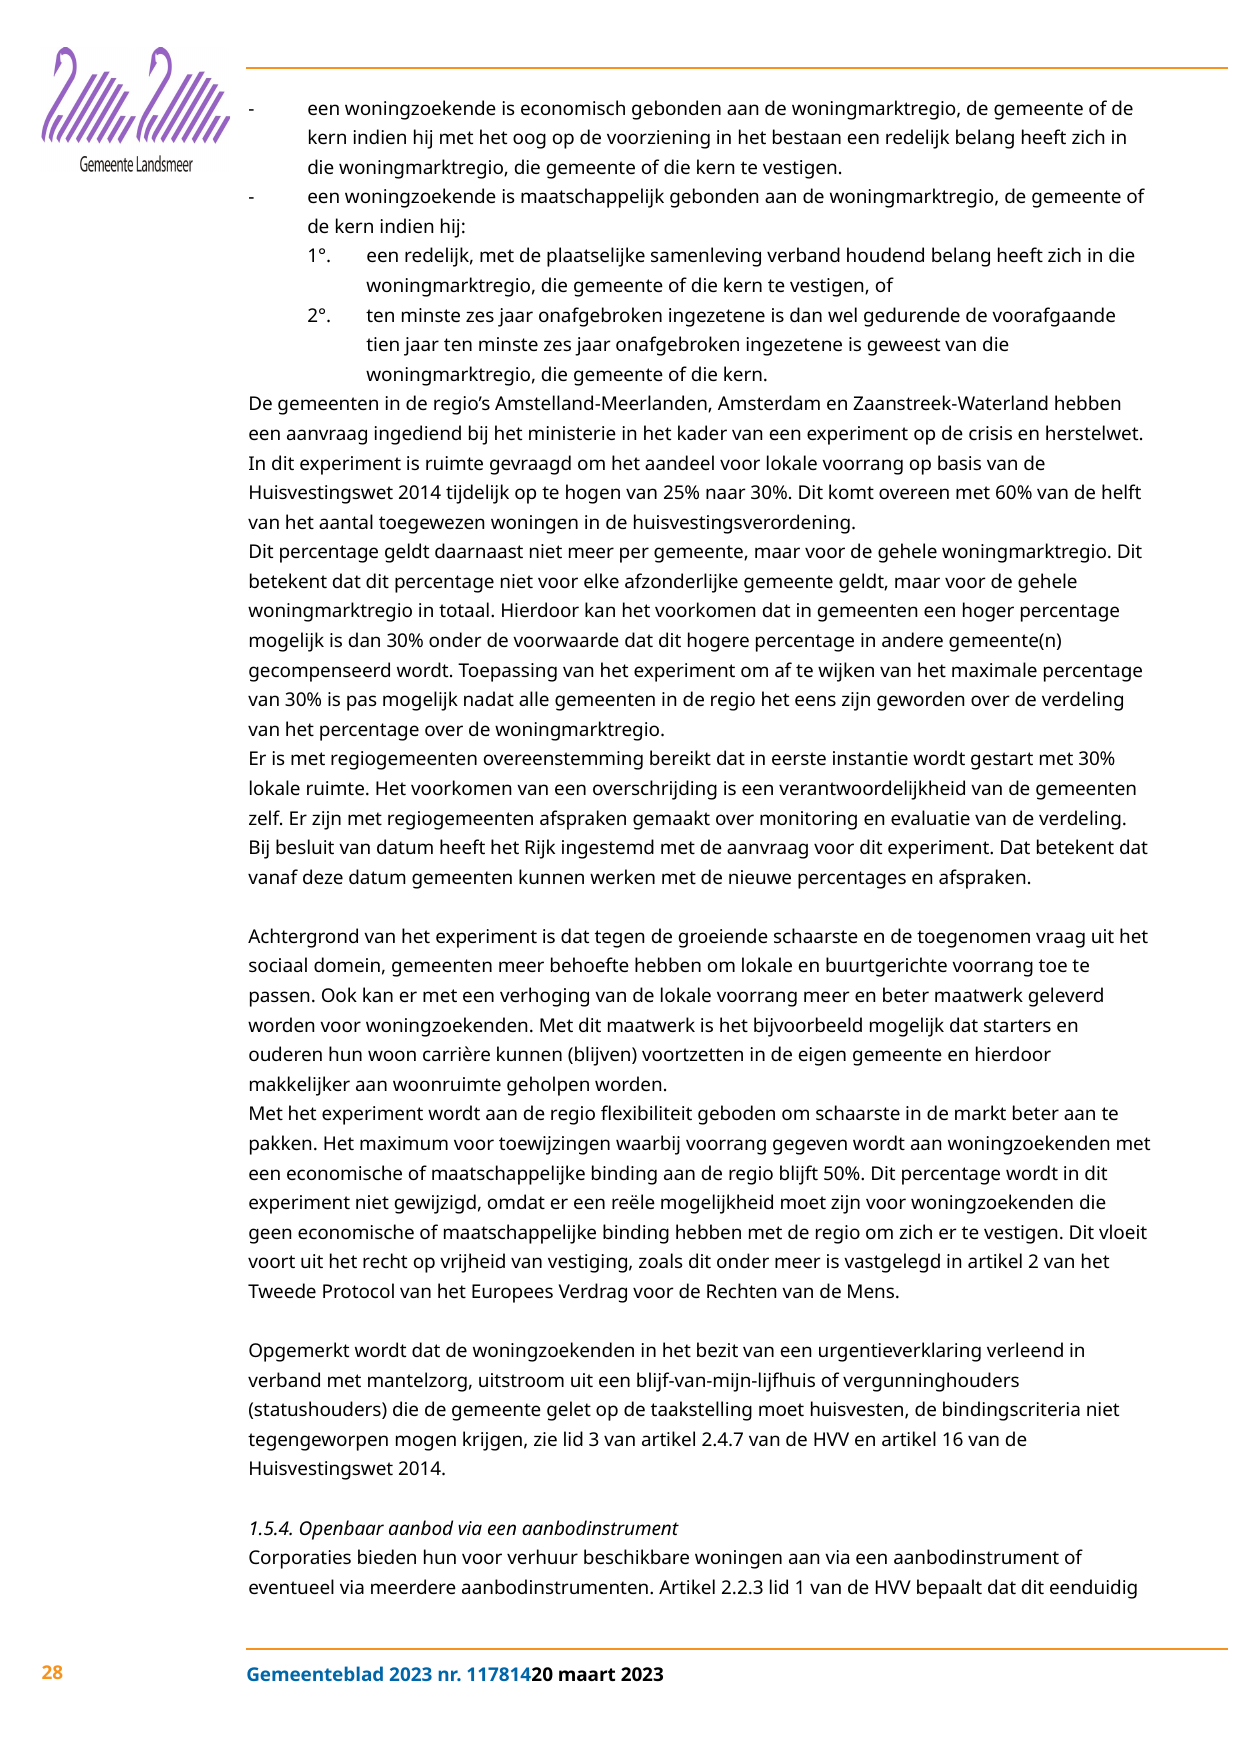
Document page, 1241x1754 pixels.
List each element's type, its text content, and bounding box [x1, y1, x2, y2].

text 1.5.4. Openbaar aanbod via een aanbodinstrument [248, 1515, 1152, 1541]
text Corporaties bieden hun voor verhuur beschikbare woningen aan via een aanbodinstrument of eventueel via meerdere aanbodinstrumenten. Artikel 2.2.3 lid 1 van de HVV bepaalt dat dit eenduidig [248, 1544, 1152, 1600]
text Met het experiment wordt aan de regio flexibiliteit geboden om schaarste in de markt beter aan te pakken. Het maximum voor toewijzingen waarbij voorrang gegeven wordt aan woningzoekenden met een economische of maatschappelijke binding aan de regio blijft 50%. Dit percentage wordt in dit experiment niet gewijzigd, omdat er een reële mogelijkheid moet zijn voor woningzoekenden die geen economische of maatschappelijke binding hebben met de regio om zich er te vestigen. Dit vloeit voort uit het recht op vrijheid van vestiging, zoals dit onder meer is vastgelegd in artikel 2 van het Tweede Protocol van het Europees Verdrag voor de Rechten van de Mens. [248, 1101, 1152, 1304]
text Er is met regiogemeenten overeenstemming bereikt dat in eerste instantie wordt gestart met 30% lokale ruimte. Het voorkomen van een overschrijding is een verantwoordelijkheid van de gemeenten zelf. Er zijn met regiogemeenten afspraken gemaakt over monitoring en evaluatie van de verdeling. [248, 746, 1152, 831]
text Achtergrond van het experiment is dat tegen de groeiende schaarste en de toegenomen vraag uit het sociaal domein, gemeenten meer behoefte hebben om lokale en buurtgerichte voorrang toe te passen. Ook kan er met een verhoging van de lokale voorrang meer en beter maatwerk geleverd worden voor woningzoekenden. Met dit maatwerk is het bijvoorbeeld mogelijk dat starters en ouderen hun woon carrière kunnen (blijven) voortzetten in de eigen gemeente en hierdoor makkelijker aan woonruimte geholpen worden. [248, 923, 1152, 1097]
text Opgemerkt wordt dat de woningzoekenden in het bezit van een urgentieverklaring verleend in verband met mantelzorg, uitstroom uit een blijf-van-mijn-lijfhuis of vergunninghouders (statushouders) die de gemeente gelet op de taakstelling moet huisvesten, de bindingscriteria niet tegengeworpen mogen krijgen, zie lid 3 van artikel 2.4.7 van de HVV en artikel 16 van de Huisvestingswet 2014. [248, 1337, 1152, 1481]
list ten minste zes jaar onafgebroken ingezetene is dan wel gedurende de voorafgaande tien jaar ten minste zes jaar onafgebroken ingezetene is geweest van die woningmarktregio, die gemeente of die kern. [307, 302, 1152, 387]
text Dit percentage geldt daarnaast niet meer per gemeente, maar voor de gehele woningmarktregio. Dit betekent dat dit percentage niet voor elke afzonderlijke gemeente geldt, maar voor de gehele woningmarktregio in totaal. Hierdoor kan het voorkomen dat in gemeenten een hoger percentage mogelijk is dan 30% onder de voorwaarde dat dit hogere percentage in andere gemeente(n) gecompenseerd wordt. Toepassing van het experiment om af te wijken van het maximale percentage van 30% is pas mogelijk nadat alle gemeenten in de regio het eens zijn geworden over de verdeling van het percentage over de woningmarktregio. [248, 538, 1152, 742]
text Bij besluit van datum heeft het Rijk ingestemd met de aanvraag voor dit experiment. Dat betekent dat vanaf deze datum gemeenten kunnen werken met de nieuwe percentages en afspraken. [248, 834, 1152, 890]
text De gemeenten in de regio’s Amstelland-Meerlanden, Amsterdam en Zaanstreek-Waterland hebben een aanvraag ingediend bij het ministerie in het kader van een experiment op de crisis en herstelwet. In dit experiment is ruimte gevraagd om het aandeel voor lokale voorrang op basis van de Huisvestingswet 2014 tijdelijk op te hogen van 25% naar 30%. Dit komt overeen met 60% van de helft van het aantal toegewezen woningen in de huisvestingsverordening. [248, 391, 1152, 535]
picture [41, 47, 231, 172]
list een woningzoekende is economisch gebonden aan de woningmarktregio, de gemeente of de kern indien hij met het oog op de voorziening in het bestaan een redelijk belang heeft zich in die woningmarktregio, die gemeente of die kern te vestigen. [248, 95, 1152, 180]
list een redelijk, met de plaatselijke samenleving verband houdend belang heeft zich in die woningmarktregio, die gemeente of die kern te vestigen, of [307, 243, 1152, 298]
list een woningzoekende is maatschappelijk gebonden aan de woningmarktregio, de gemeente of de kern indien hij: [248, 183, 1152, 239]
